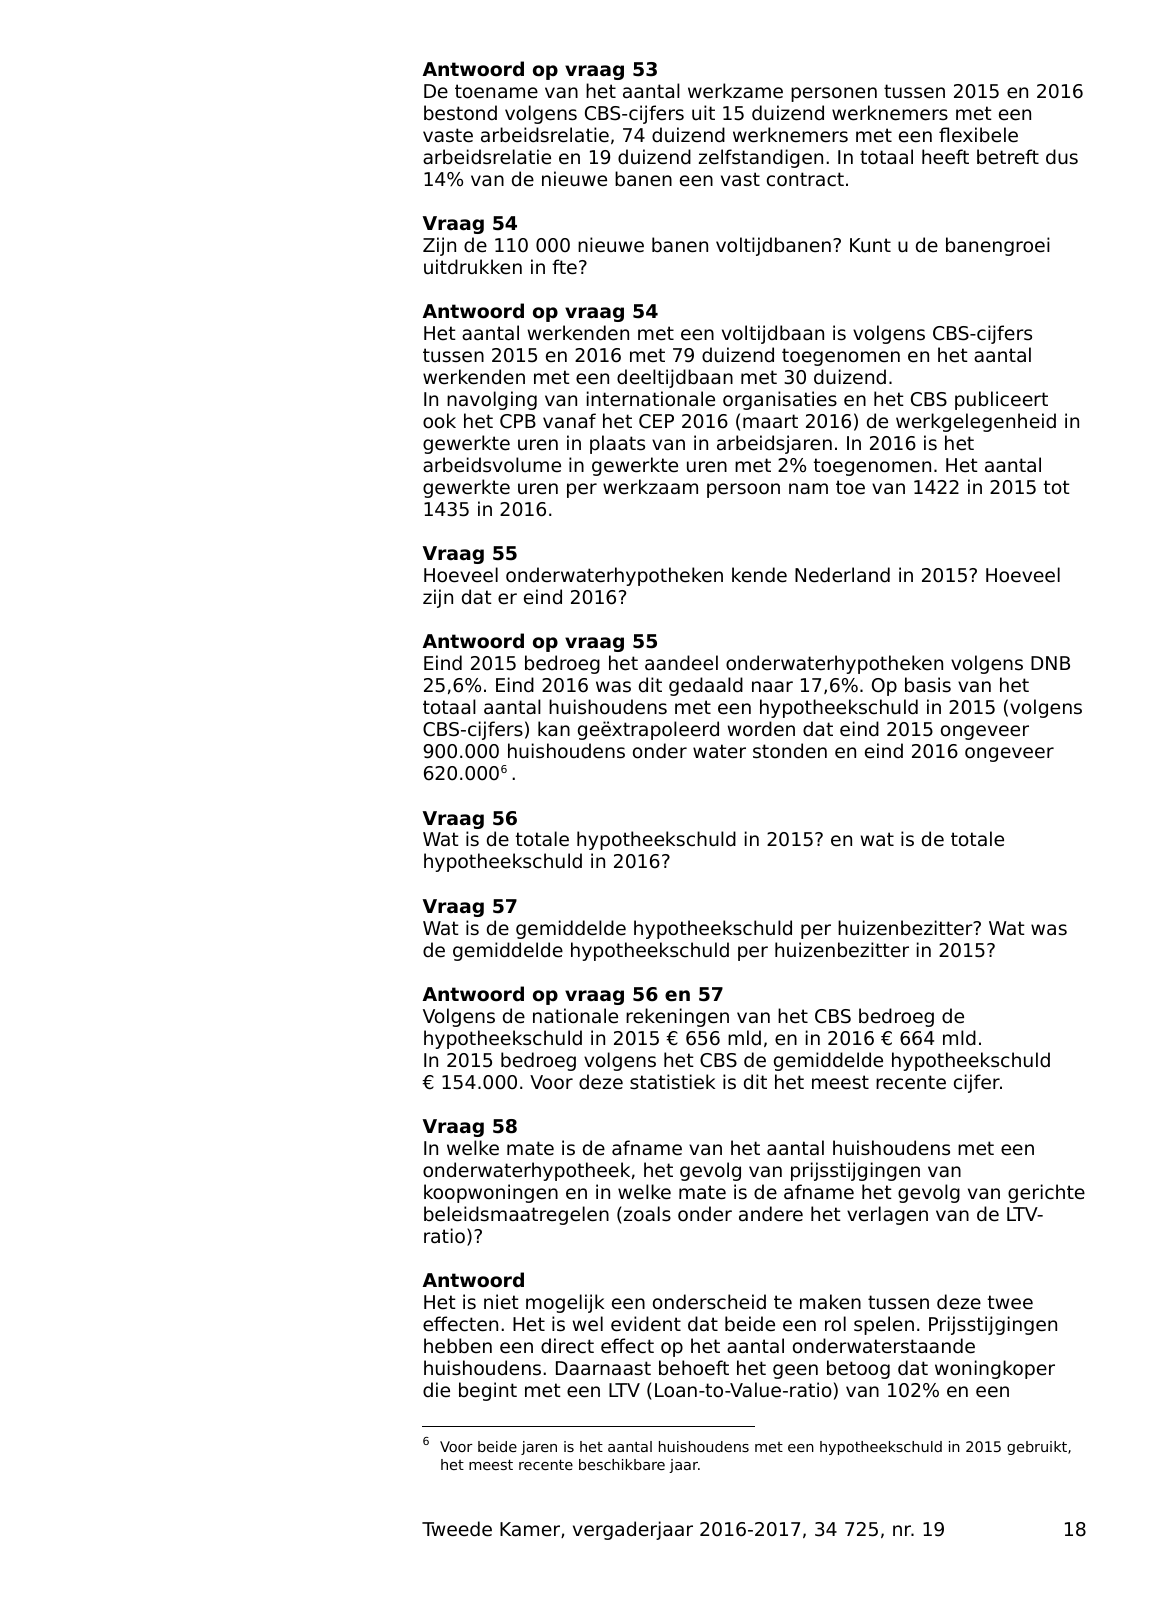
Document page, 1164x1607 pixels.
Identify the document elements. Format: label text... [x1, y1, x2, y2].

text Volgens de nationale rekeningen van het CBS bedroeg de hypotheekschuld in 2015 € 656 mld, en in 2016 € 664 mld. [422, 1006, 1087, 1049]
text Antwoord op vraag 53 [422, 59, 1087, 81]
text In 2015 bedroeg volgens het CBS de gemiddelde hypotheekschuld € 154.000. Voor deze statistiek is dit het meest recente cijfer. [422, 1049, 1087, 1093]
text De toename van het aantal werkzame personen tussen 2015 en 2016 bestond volgens CBS-cijfers uit 15 duizend werknemers met een vaste arbeidsrelatie, 74 duizend werknemers met een flexibele arbeidsrelatie en 19 duizend zelfstandigen. In totaal heeft betreft dus 14% van de nieuwe banen een vast contract. [422, 81, 1087, 191]
text Antwoord op vraag 55 [422, 631, 1087, 653]
text Wat is de gemiddelde hypotheekschuld per huizenbezitter? Wat was de gemiddelde hypotheekschuld per huizenbezitter in 2015? [422, 917, 1087, 961]
text Vraag 54 [422, 213, 1087, 235]
text Eind 2015 bedroeg het aandeel onderwaterhypotheken volgens DNB 25,6%. Eind 2016 was dit gedaald naar 17,6%. Op basis van het totaal aantal huishoudens met een hypotheekschuld in 2015 (volgens CBS-cijfers) kan geëxtrapoleerd worden dat eind 2015 ongeveer 900.000 huishoudens onder water stonden en eind 2016 ongeveer 620.000. [422, 653, 1087, 785]
text Antwoord op vraag 54 [422, 301, 1087, 323]
text Vraag 58 [422, 1116, 1087, 1138]
text In welke mate is de afname van het aantal huishoudens met een onderwaterhypotheek, het gevolg van prijsstijgingen van koopwoningen en in welke mate is de afname het gevolg van gerichte beleidsmaatregelen (zoals onder andere het verlagen van de LTV-ratio)? [422, 1138, 1087, 1248]
text Het is niet mogelijk een onderscheid te maken tussen deze twee effecten. Het is wel evident dat beide een rol spelen. Prijsstijgingen hebben een direct effect op het aantal onderwaterstaande huishoudens. Daarnaast behoeft het geen betoog dat woningkoper die begint met een LTV (Loan-to-Value-ratio) van 102% en een [422, 1292, 1087, 1402]
text Voor beide jaren is het aantal huishoudens met een hypotheekschuld in 2015 gebruikt, het meest recente beschikbare jaar. [422, 1435, 1087, 1474]
text Vraag 57 [422, 896, 1087, 917]
text Zijn de 110 000 nieuwe banen voltijdbanen? Kunt u de banengroei uitdrukken in fte? [422, 235, 1087, 279]
text Vraag 56 [422, 807, 1087, 829]
text Wat is de totale hypotheekschuld in 2015? en wat is de totale hypotheekschuld in 2016? [422, 829, 1087, 873]
text Het aantal werkenden met een voltijdbaan is volgens CBS-cijfers tussen 2015 en 2016 met 79 duizend toegenomen en het aantal werkenden met een deeltijdbaan met 30 duizend. [422, 323, 1087, 389]
text Antwoord op vraag 56 en 57 [422, 984, 1087, 1006]
text Hoeveel onderwaterhypotheken kende Nederland in 2015? Hoeveel zijn dat er eind 2016? [422, 565, 1087, 609]
text In navolging van internationale organisaties en het CBS publiceert ook het CPB vanaf het CEP 2016 (maart 2016) de werkgelegenheid in gewerkte uren in plaats van in arbeidsjaren. In 2016 is het arbeidsvolume in gewerkte uren met 2% toegenomen. Het aantal gewerkte uren per werkzaam persoon nam toe van 1422 in 2015 tot 1435 in 2016. [422, 389, 1087, 521]
text Antwoord [422, 1270, 1087, 1292]
text Vraag 55 [422, 543, 1087, 565]
